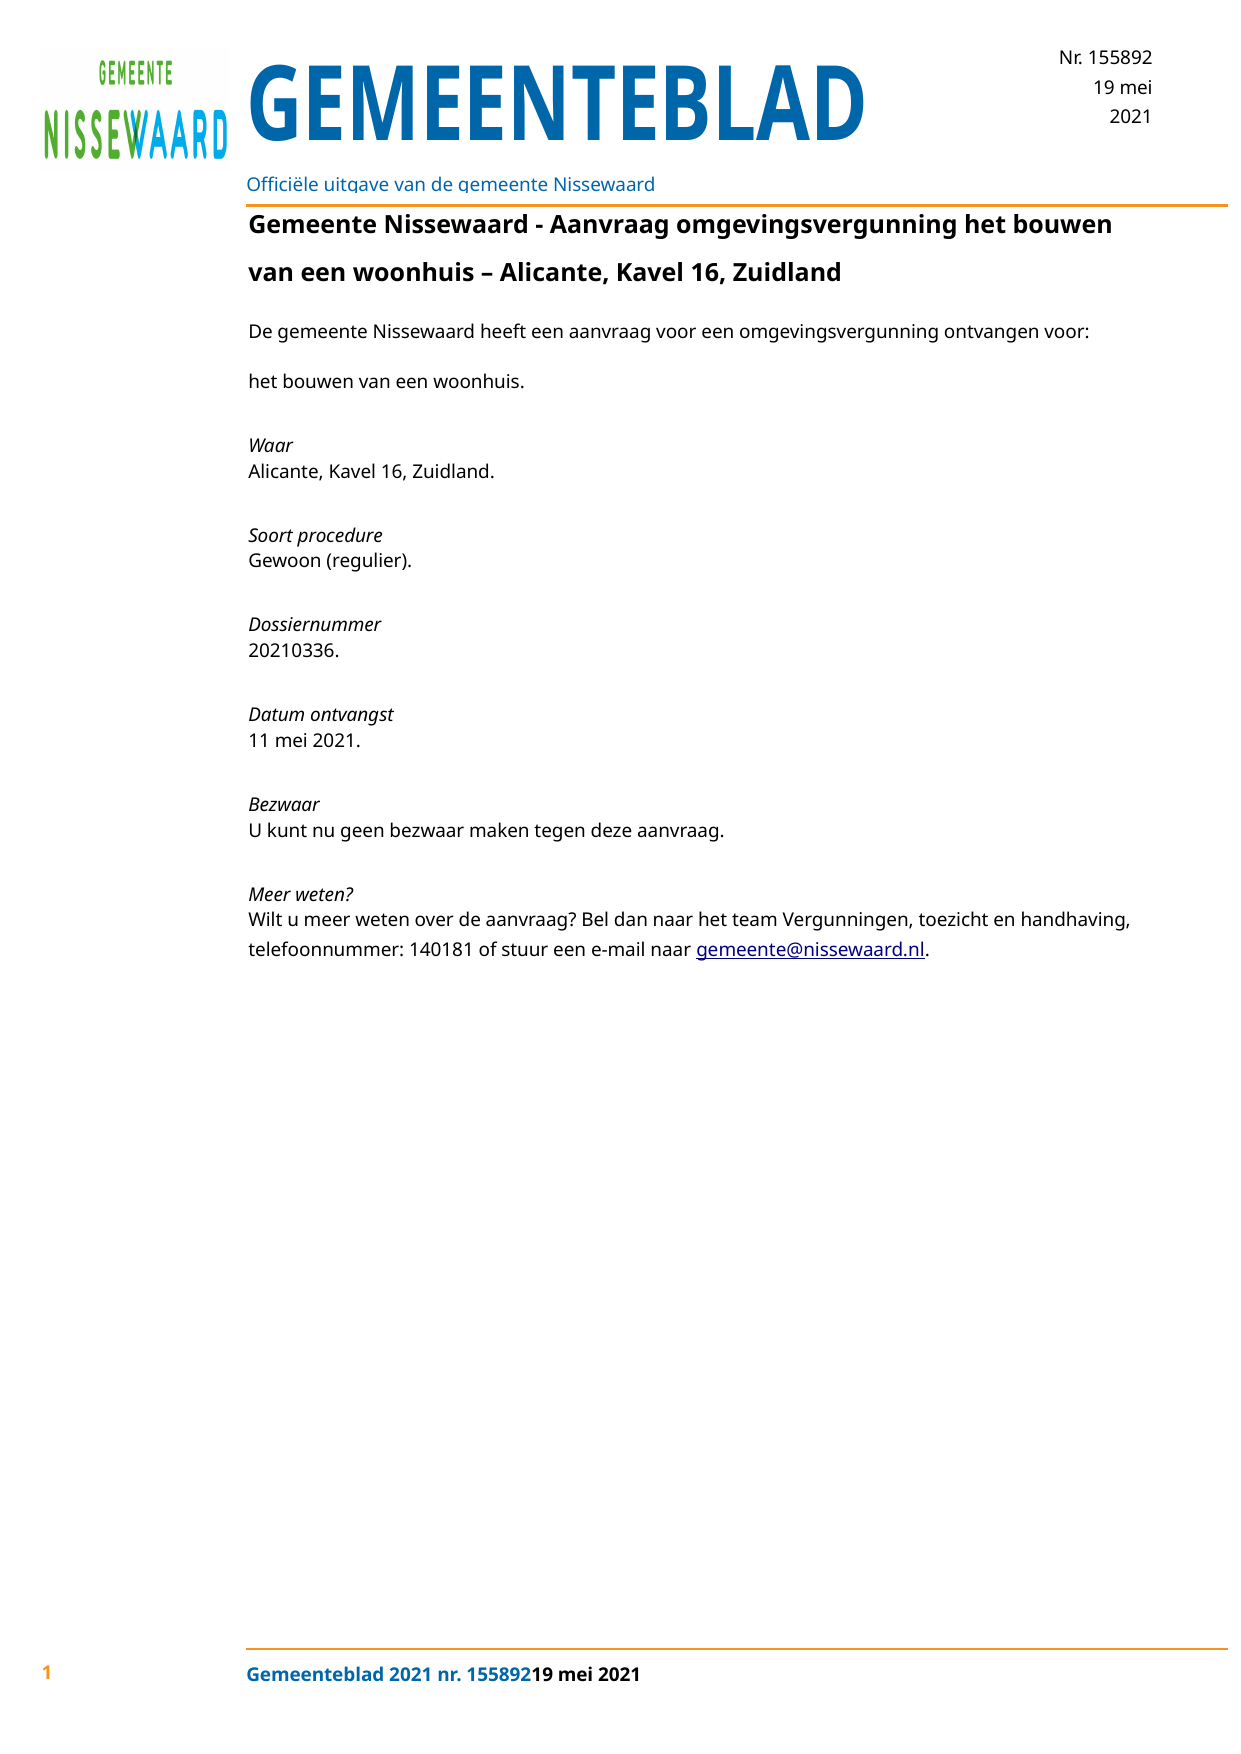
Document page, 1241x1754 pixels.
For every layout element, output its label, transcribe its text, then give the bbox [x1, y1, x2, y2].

text Wilt u meer weten over de aanvraag? Bel dan naar het team Vergunningen, toezicht en handhaving, telefoonnummer: 140181 of stuur een e-mail naar gemeente@nissewaard.nl. [248, 906, 1152, 962]
picture [41, 47, 231, 172]
text het bouwen van een woonhuis. [248, 368, 1152, 394]
text Datum ontvangst [248, 701, 1152, 727]
text Alicante, Kavel 16, Zuidland. [248, 458, 1152, 484]
text De gemeente Nissewaard heeft een aanvraag voor een omgevingsvergunning ontvangen voor: [248, 318, 1152, 344]
text Meer weten? [248, 881, 1152, 906]
text Gewoon (regulier). [248, 548, 1152, 573]
text 20210336. [248, 637, 1152, 663]
text Dossiernummer [248, 612, 1152, 637]
text Gemeente Nissewaard - Aanvraag omgevingsvergunning het bouwen van een woonhuis – Alicante, Kavel 16, Zuidland [248, 207, 1152, 288]
text Bezwaar [248, 791, 1152, 817]
text U kunt nu geen bezwaar maken tegen deze aanvraag. [248, 817, 1152, 842]
text Soort procedure [248, 522, 1152, 548]
text 11 mei 2021. [248, 727, 1152, 753]
text Waar [248, 432, 1152, 458]
